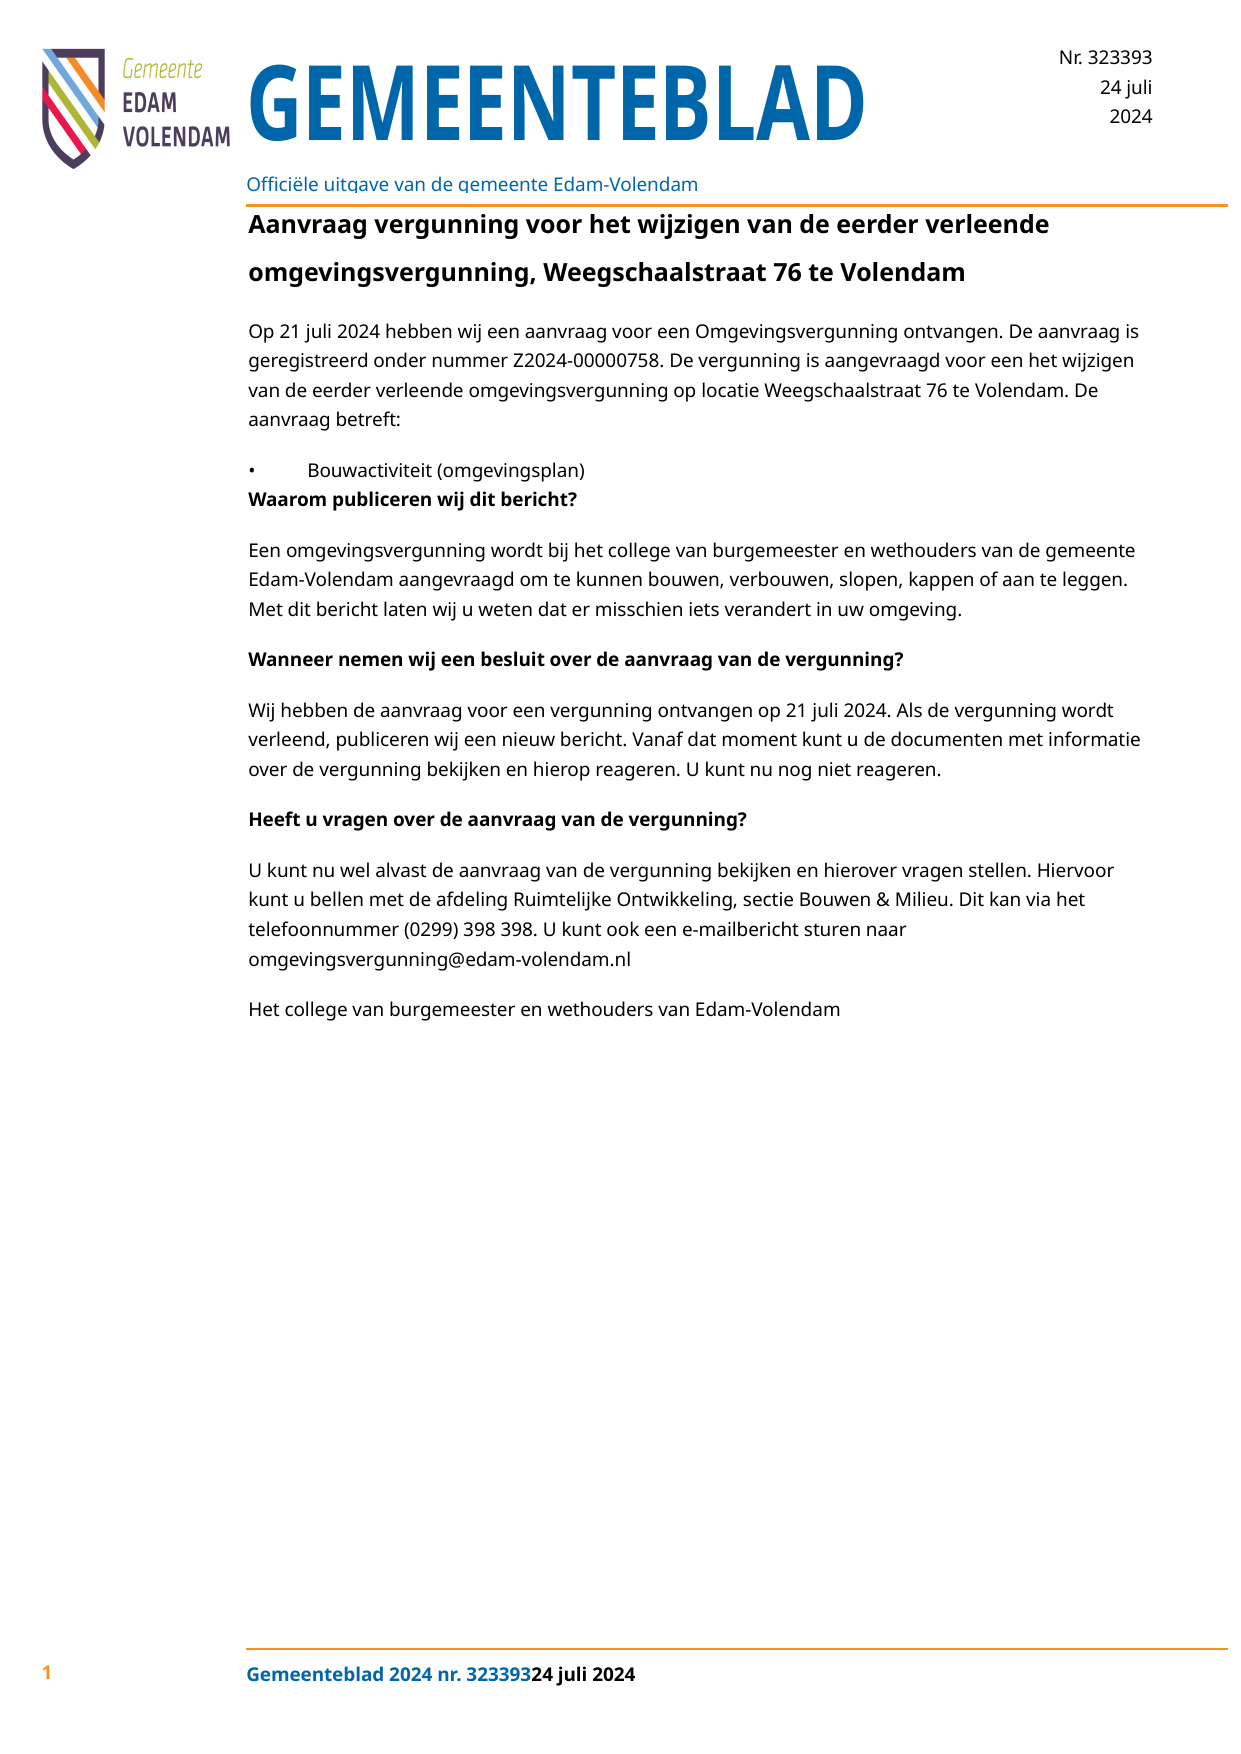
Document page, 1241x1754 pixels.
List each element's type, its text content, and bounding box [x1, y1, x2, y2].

list Bouwactiviteit (omgevingsplan) [248, 457, 1152, 483]
text Aanvraag vergunning voor het wijzigen van de eerder verleende omgevingsvergunning, Weegschaalstraat 76 te Volendam [248, 207, 1152, 288]
text Waarom publiceren wij dit bericht? [248, 487, 1152, 512]
text Heeft u vragen over de aanvraag van de vergunning? [248, 807, 1152, 832]
picture [41, 47, 231, 172]
text Het college van burgemeester en wethouders van Edam-Volendam [248, 996, 1152, 1022]
text Op 21 juli 2024 hebben wij een aanvraag voor een Omgevingsvergunning ontvangen. De aanvraag is geregistreerd onder nummer Z2024-00000758. De vergunning is aangevraagd voor een het wijzigen van de eerder verleende omgevingsvergunning op locatie Weegschaalstraat 76 te Volendam. De aanvraag betreft: [248, 318, 1152, 432]
text Een omgevingsvergunning wordt bij het college van burgemeester en wethouders van de gemeente Edam-Volendam aangevraagd om te kunnen bouwen, verbouwen, slopen, kappen of aan te leggen. Met dit bericht laten wij u weten dat er misschien iets verandert in uw omgeving. [248, 537, 1152, 622]
text Wanneer nemen wij een besluit over de aanvraag van de vergunning? [248, 647, 1152, 672]
text U kunt nu wel alvast de aanvraag van de vergunning bekijken en hierover vragen stellen. Hiervoor kunt u bellen met de afdeling Ruimtelijke Ontwikkeling, sectie Bouwen & Milieu. Dit kan via het telefoonnummer (0299) 398 398. U kunt ook een e-mailbericht sturen naar omgevingsvergunning@edam-volendam.nl [248, 857, 1152, 972]
text Wij hebben de aanvraag voor een vergunning ontvangen op 21 juli 2024. Als de vergunning wordt verleend, publiceren wij een nieuw bericht. Vanaf dat moment kunt u de documenten met informatie over de vergunning bekijken en hierop reageren. U kunt nu nog niet reageren. [248, 697, 1152, 782]
